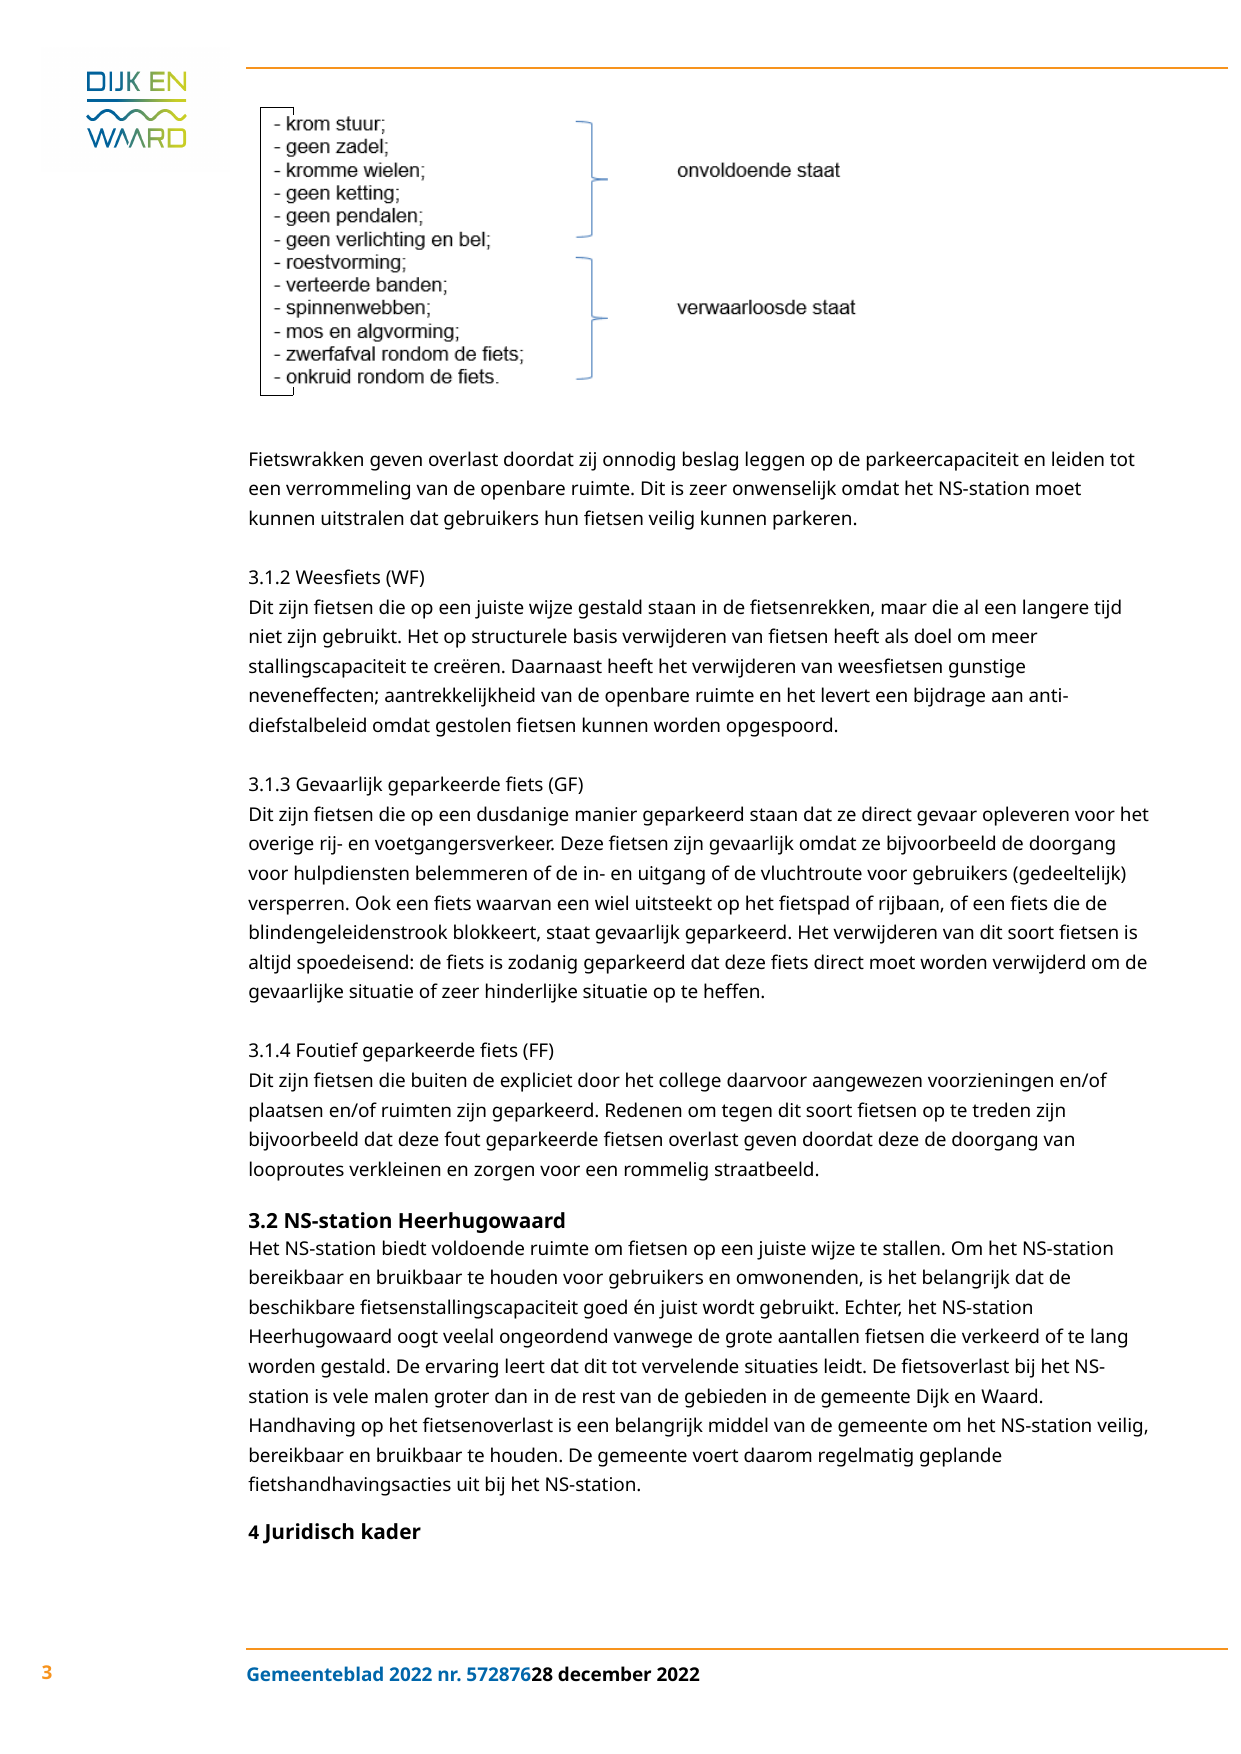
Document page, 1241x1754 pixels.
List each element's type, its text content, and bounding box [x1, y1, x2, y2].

text 4 Juridisch kader [248, 1517, 1152, 1546]
text 3.1.4 Foutief geparkeerde fiets (FF) [248, 1038, 1152, 1063]
picture [41, 47, 231, 172]
text 3.1.3 Gevaarlijk geparkeerde fiets (GF) [248, 771, 1152, 797]
picture [268, 115, 860, 387]
text 3.2 NS-station Heerhugowaard [248, 1206, 1152, 1235]
text Dit zijn fietsen die op een juiste wijze gestald staan in de fietsenrekken, maar die al een langere tijd niet zijn gebruikt. Het op structurele basis verwijderen van fietsen heeft als doel om meer stallingscapaciteit te creëren. Daarnaast heeft het verwijderen van weesfietsen gunstige neveneffecten; aantrekkelijkheid van de openbare ruimte en het levert een bijdrage aan anti-diefstalbeleid omdat gestolen fietsen kunnen worden opgespoord. [248, 594, 1152, 738]
text Dit zijn fietsen die op een dusdanige manier geparkeerd staan dat ze direct gevaar opleveren voor het overige rij- en voetgangersverkeer. Deze fietsen zijn gevaarlijk omdat ze bijvoorbeeld de doorgang voor hulpdiensten belemmeren of de in- en uitgang of de vluchtroute voor gebruikers (gedeeltelijk) versperren. Ook een fiets waarvan een wiel uitsteekt op het fietspad of rijbaan, of een fiets die de blindengeleidenstrook blokkeert, staat gevaarlijk geparkeerd. Het verwijderen van dit soort fietsen is altijd spoedeisend: de fiets is zodanig geparkeerd dat deze fiets direct moet worden verwijderd om de gevaarlijke situatie of zeer hinderlijke situatie op te heffen. [248, 801, 1152, 1004]
text Dit zijn fietsen die buiten de expliciet door het college daarvoor aangewezen voorzieningen en/of plaatsen en/of ruimten zijn geparkeerd. Redenen om tegen dit soort fietsen op te treden zijn bijvoorbeeld dat deze fout geparkeerde fietsen overlast geven doordat deze de doorgang van looproutes verkleinen en zorgen voor een rommelig straatbeeld. [248, 1067, 1152, 1182]
text 3.1.2 Weesfiets (WF) [248, 564, 1152, 590]
text Fietswrakken geven overlast doordat zij onnodig beslag leggen op de parkeercapaciteit en leiden tot een verrommeling van de openbare ruimte. Dit is zeer onwenselijk omdat het NS-station moet kunnen uitstralen dat gebruikers hun fietsen veilig kunnen parkeren. [248, 446, 1152, 531]
text Het NS-station biedt voldoende ruimte om fietsen op een juiste wijze te stallen. Om het NS-station bereikbaar en bruikbaar te houden voor gebruikers en omwonenden, is het belangrijk dat de beschikbare fietsenstallingscapaciteit goed én juist wordt gebruikt. Echter, het NS-station Heerhugowaard oogt veelal ongeordend vanwege de grote aantallen fietsen die verkeerd of te lang worden gestald. De ervaring leert dat dit tot vervelende situaties leidt. De fietsoverlast bij het NS-station is vele malen groter dan in de rest van de gebieden in de gemeente Dijk en Waard. Handhaving op het fietsenoverlast is een belangrijk middel van de gemeente om het NS-station veilig, bereikbaar en bruikbaar te houden. De gemeente voert daarom regelmatig geplande fietshandhavingsacties uit bij het NS-station. [248, 1235, 1152, 1497]
